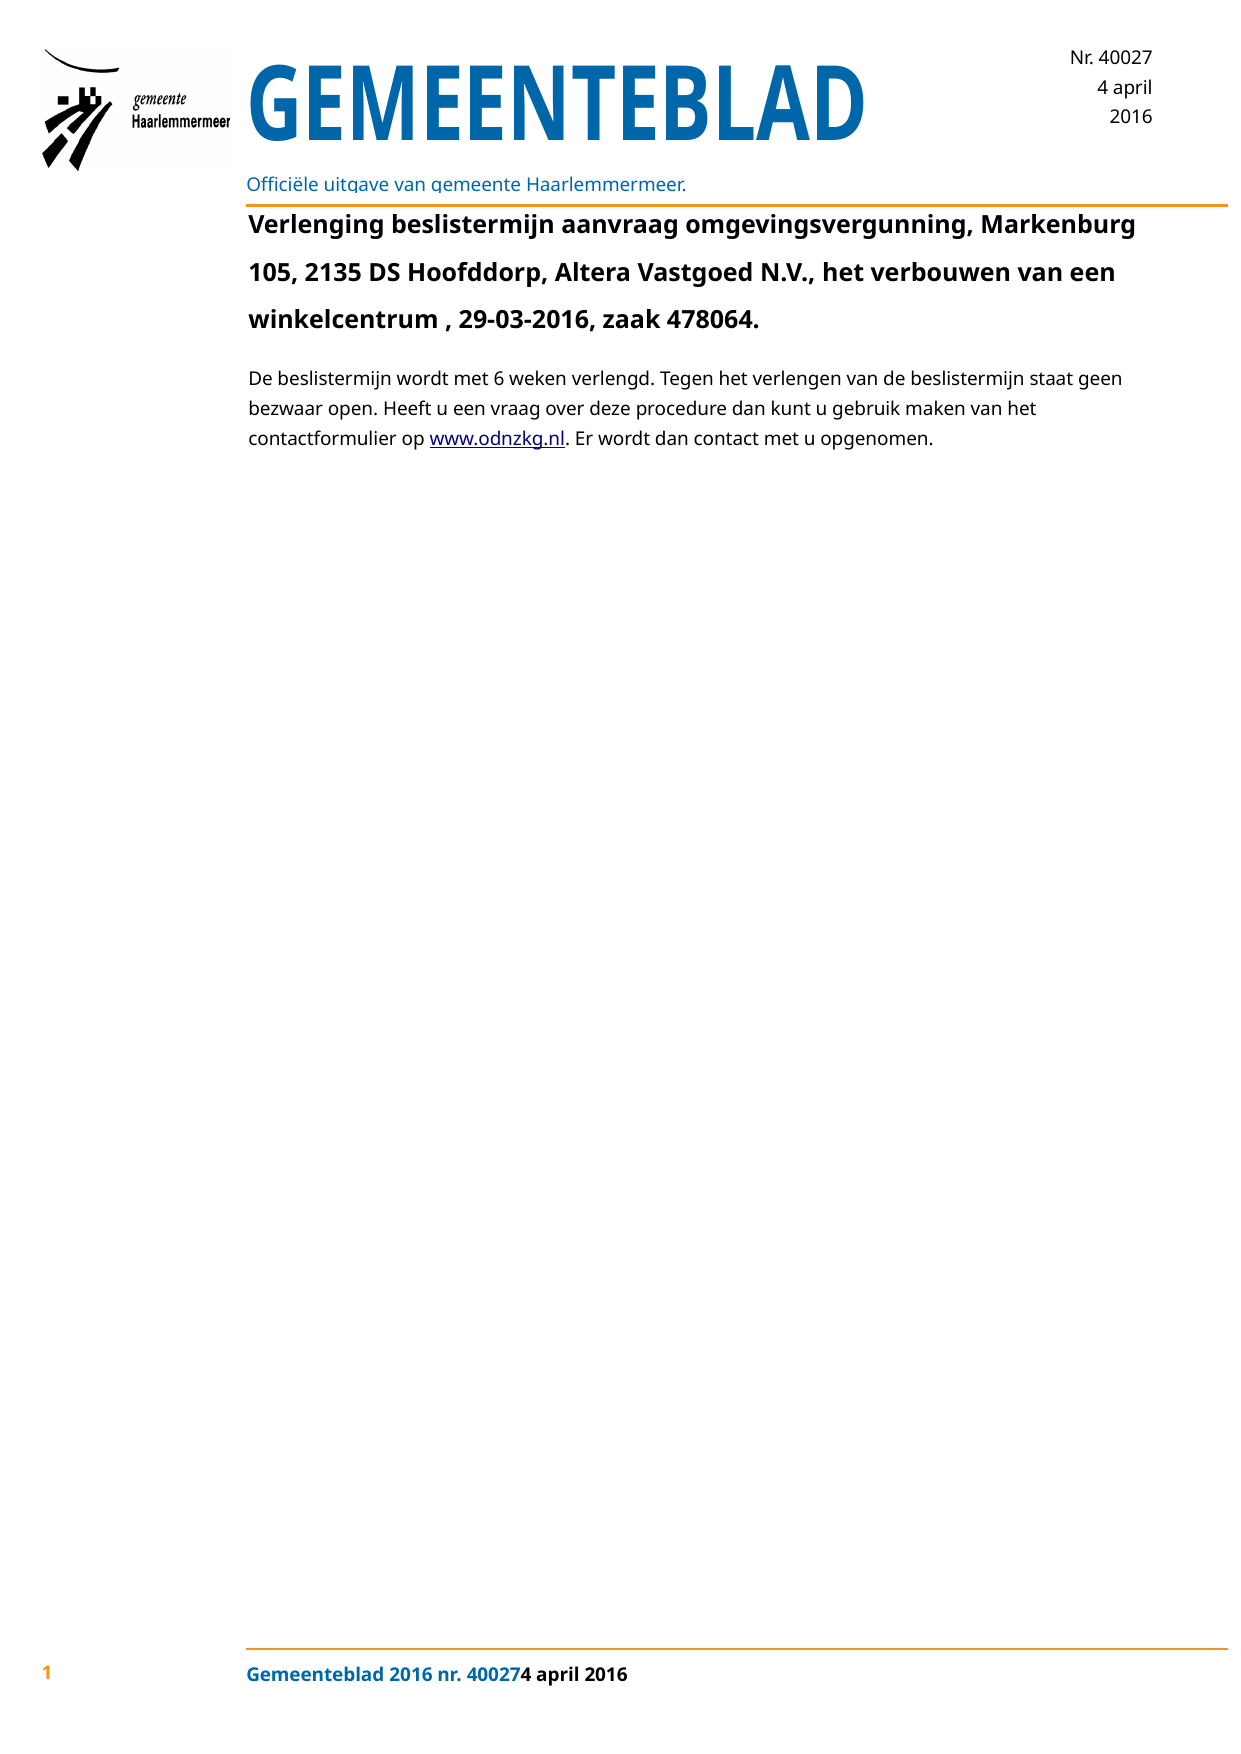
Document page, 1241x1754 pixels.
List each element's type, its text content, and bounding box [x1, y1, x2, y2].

text De beslistermijn wordt met 6 weken verlengd. Tegen het verlengen van de beslistermijn staat geen bezwaar open. Heeft u een vraag over deze procedure dan kunt u gebruik maken van het contactformulier op www.odnzkg.nl. Er wordt dan contact met u opgenomen. [248, 366, 1152, 450]
picture [41, 47, 231, 172]
text Verlenging beslistermijn aanvraag omgevingsvergunning, Markenburg 105, 2135 DS Hoofddorp, Altera Vastgoed N.V., het verbouwen van een winkelcentrum , 29-03-2016, zaak 478064. [248, 207, 1152, 336]
